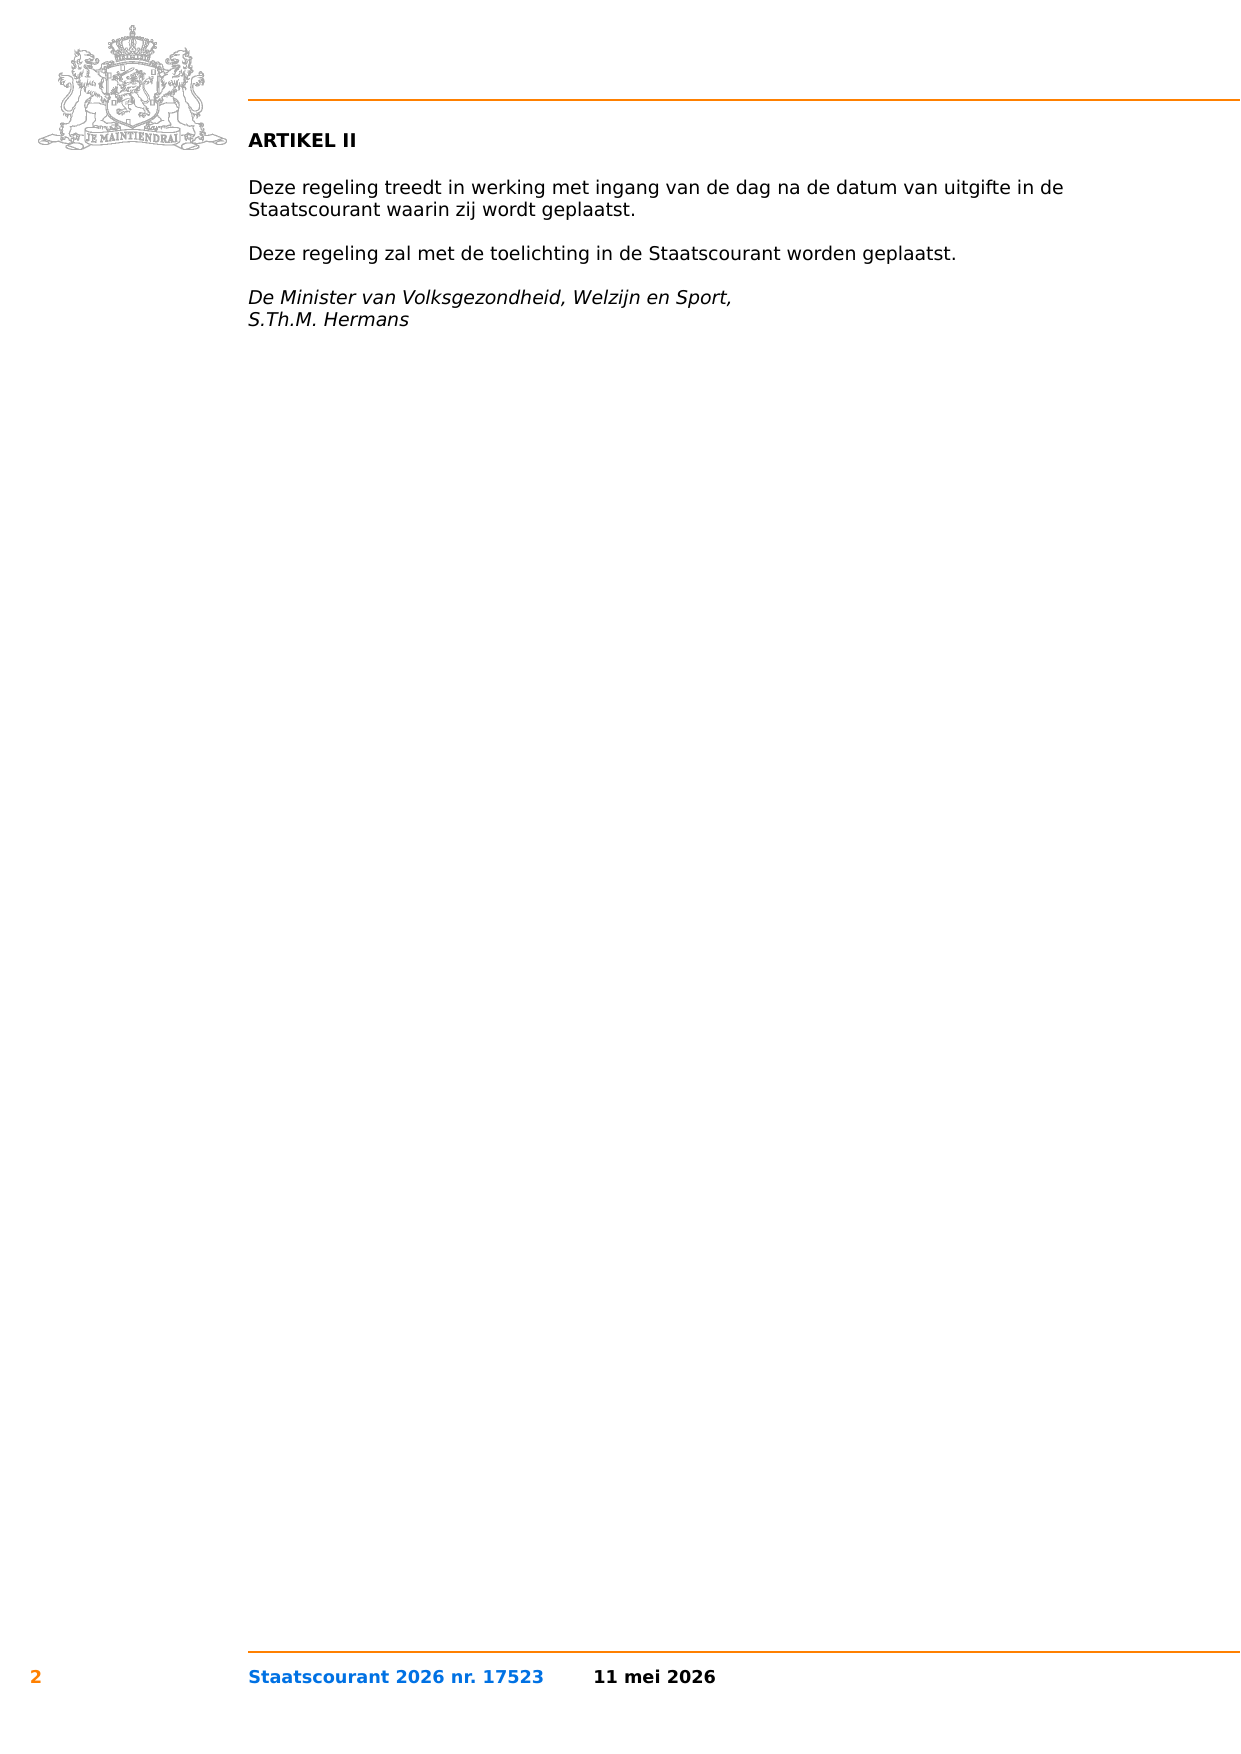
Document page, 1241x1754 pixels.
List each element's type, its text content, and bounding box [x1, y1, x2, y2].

subtitle ARTIKEL II [248, 130, 1163, 152]
text Deze regeling treedt in werking met ingang van de dag na de datum van uitgifte in de Staatscourant waarin zij wordt geplaatst. [248, 177, 1163, 221]
text Deze regeling zal met de toelichting in de Staatscourant worden geplaatst. [248, 243, 1163, 265]
picture [38, 25, 227, 150]
text De Minister van Volksgezondheid, Welzijn en Sport, S.Th.M. Hermans [248, 287, 1163, 331]
